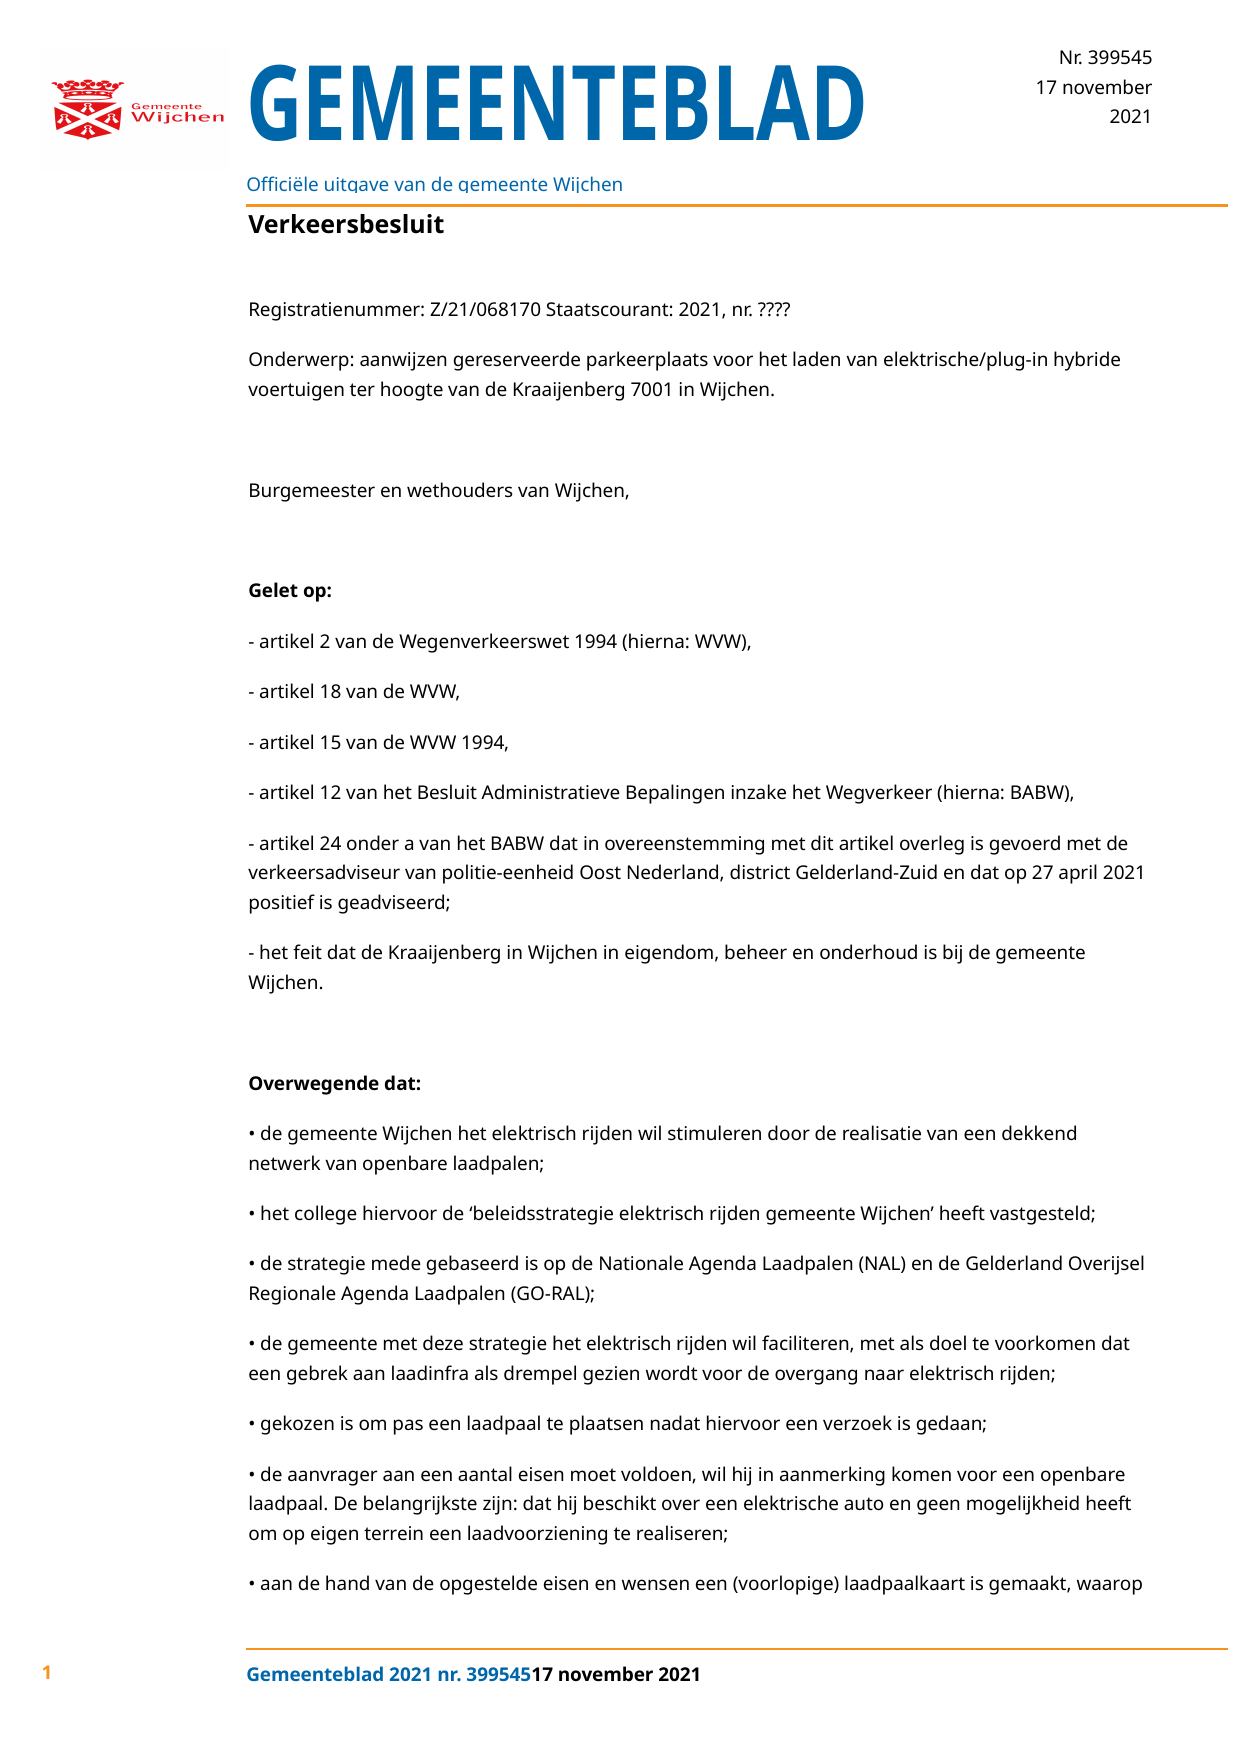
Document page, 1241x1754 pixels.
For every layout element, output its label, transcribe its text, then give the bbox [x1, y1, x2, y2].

text Gelet op: [248, 578, 1152, 603]
text - artikel 24 onder a van het BABW dat in overeenstemming met dit artikel overleg is gevoerd met de verkeersadviseur van politie-eenheid Oost Nederland, district Gelderland-Zuid en dat op 27 april 2021 positief is geadviseerd; [248, 830, 1152, 915]
text • de gemeente Wijchen het elektrisch rijden wil stimuleren door de realisatie van een dekkend netwerk van openbare laadpalen; [248, 1120, 1152, 1176]
text Verkeersbesluit [248, 207, 1152, 241]
text - artikel 15 van de WVW 1994, [248, 729, 1152, 755]
text • het college hiervoor de ‘beleidsstrategie elektrisch rijden gemeente Wijchen’ heeft vastgesteld; [248, 1200, 1152, 1226]
text Burgemeester en wethouders van Wijchen, [248, 477, 1152, 503]
text - artikel 18 van de WVW, [248, 678, 1152, 704]
text • gekozen is om pas een laadpaal te plaatsen nadat hiervoor een verzoek is gedaan; [248, 1411, 1152, 1436]
text Onderwerp: aanwijzen gereserveerde parkeerplaats voor het laden van elektrische/plug-in hybride voertuigen ter hoogte van de Kraaijenberg 7001 in Wijchen. [248, 346, 1152, 402]
text - artikel 2 van de Wegenverkeerswet 1994 (hierna: WVW), [248, 628, 1152, 654]
text • aan de hand van de opgestelde eisen en wensen een (voorlopige) laadpaalkaart is gemaakt, waarop [248, 1571, 1152, 1596]
text - artikel 12 van het Besluit Administratieve Bepalingen inzake het Wegverkeer (hierna: BABW), [248, 779, 1152, 805]
text • de strategie mede gebaseerd is op de Nationale Agenda Laadpalen (NAL) en de Gelderland Overijsel Regionale Agenda Laadpalen (GO-RAL); [248, 1251, 1152, 1306]
text • de aanvrager aan een aantal eisen moet voldoen, wil hij in aanmerking komen voor een openbare laadpaal. De belangrijkste zijn: dat hij beschikt over een elektrische auto en geen mogelijkheid heeft om op eigen terrein een laadvoorziening te realiseren; [248, 1461, 1152, 1546]
text Registratienummer: Z/21/068170 Staatscourant: 2021, nr. ???? [248, 296, 1152, 322]
text Overwegende dat: [248, 1070, 1152, 1096]
picture [41, 47, 231, 172]
text • de gemeente met deze strategie het elektrisch rijden wil faciliteren, met als doel te voorkomen dat een gebrek aan laadinfra als drempel gezien wordt voor de overgang naar elektrisch rijden; [248, 1331, 1152, 1386]
text - het feit dat de Kraaijenberg in Wijchen in eigendom, beheer en onderhoud is bij de gemeente Wijchen. [248, 939, 1152, 995]
